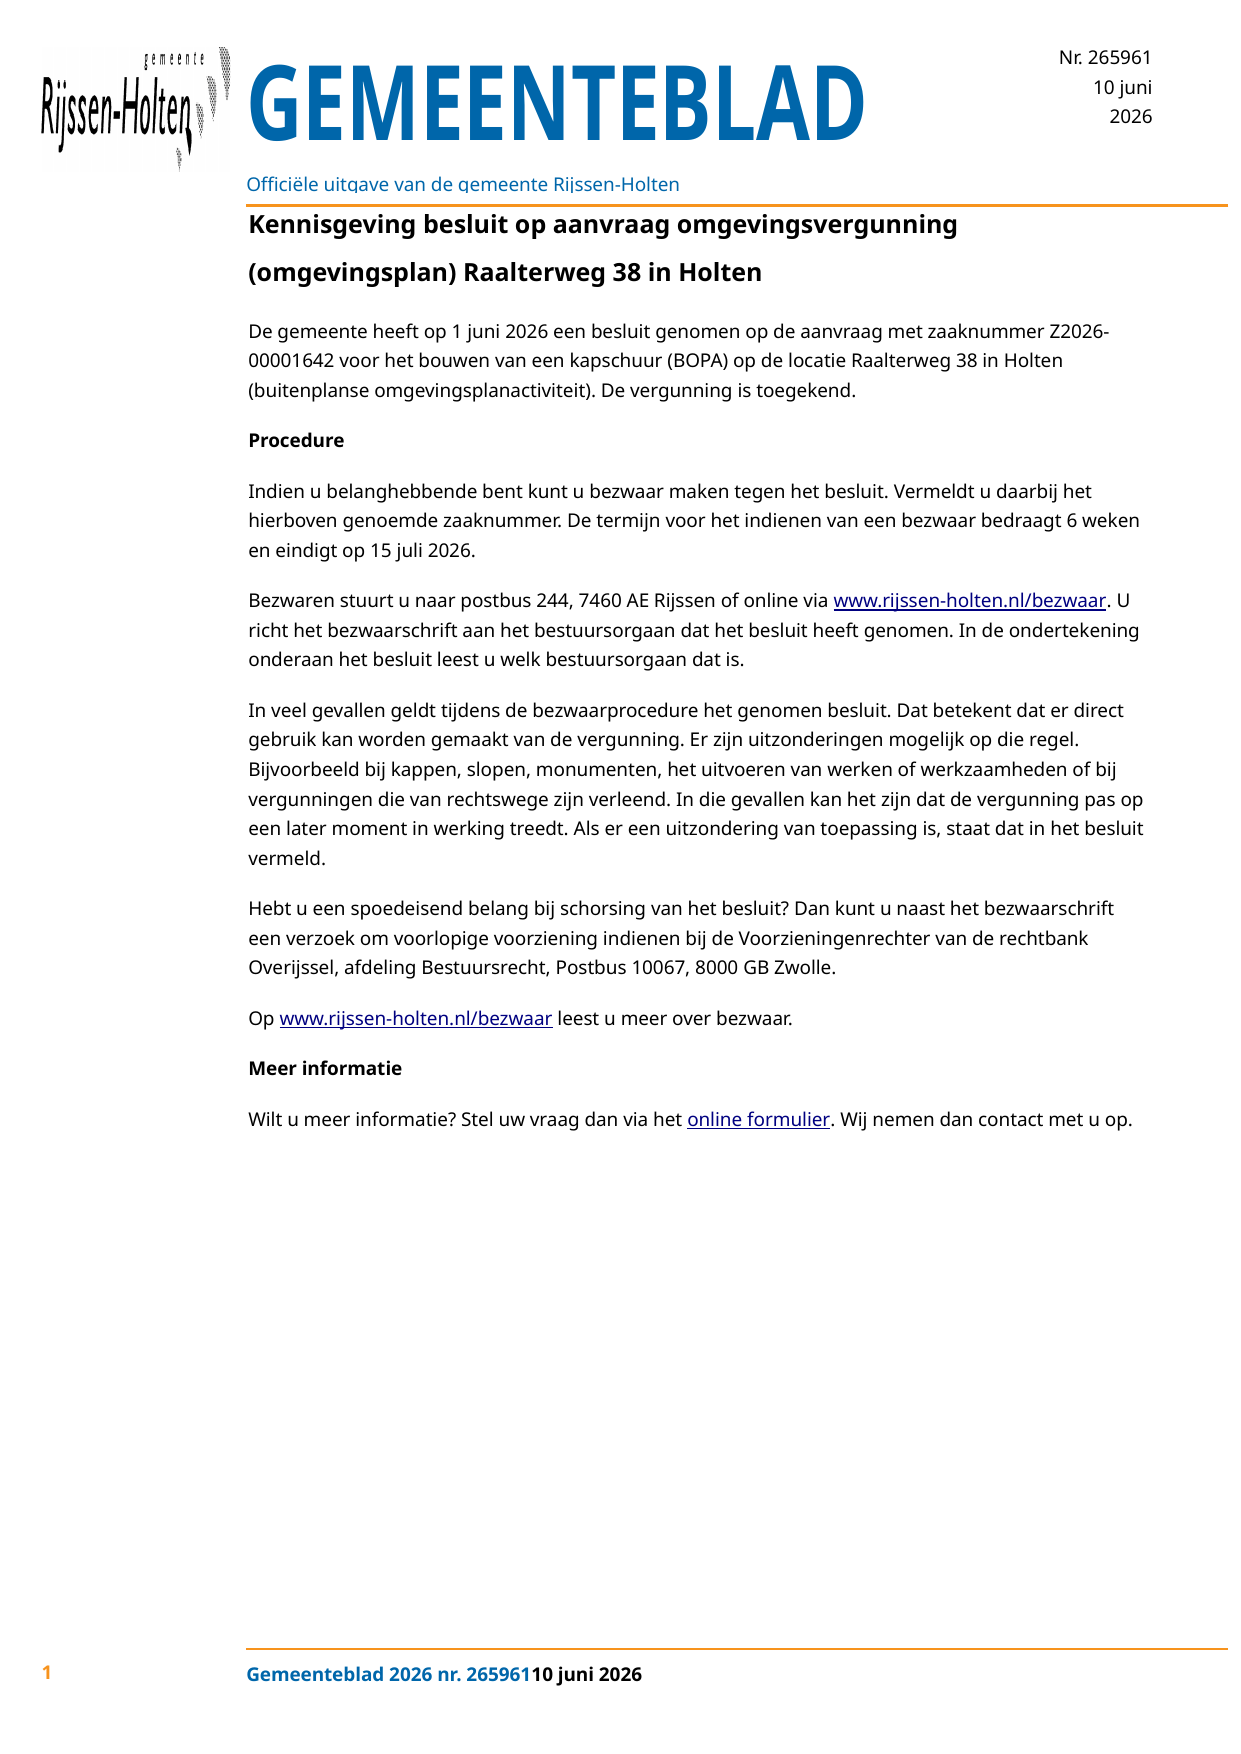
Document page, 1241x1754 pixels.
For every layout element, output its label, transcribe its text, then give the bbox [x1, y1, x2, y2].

text Meer informatie [248, 1055, 1152, 1081]
text Hebt u een spoedeisend belang bij schorsing van het besluit? Dan kunt u naast het bezwaarschrift een verzoek om voorlopige voorziening indienen bij de Voorzieningenrechter van de rechtbank Overijssel, afdeling Bestuursrecht, Postbus 10067, 8000 GB Zwolle. [248, 895, 1152, 980]
text Op www.rijssen-holten.nl/bezwaar leest u meer over bezwaar. [248, 1005, 1152, 1031]
text Procedure [248, 427, 1152, 453]
text Indien u belanghebbende bent kunt u bezwaar maken tegen het besluit. Vermeldt u daarbij het hierboven genoemde zaaknummer. De termijn voor het indienen van een bezwaar bedraagt 6 weken en eindigt op 15 juli 2026. [248, 478, 1152, 563]
text Wilt u meer informatie? Stel uw vraag dan via het online formulier. Wij nemen dan contact met u op. [248, 1106, 1152, 1132]
text De gemeente heeft op 1 juni 2026 een besluit genomen op de aanvraag met zaaknummer Z2026-00001642 voor het bouwen van een kapschuur (BOPA) op de locatie Raalterweg 38 in Holten (buitenplanse omgevingsplanactiviteit). De vergunning is toegekend. [248, 318, 1152, 403]
picture [41, 47, 231, 172]
text Bezwaren stuurt u naar postbus 244, 7460 AE Rijssen of online via www.rijssen-holten.nl/bezwaar. U richt het bezwaarschrift aan het bestuursorgaan dat het besluit heeft genomen. In de ondertekening onderaan het besluit leest u welk bestuursorgaan dat is. [248, 587, 1152, 672]
text In veel gevallen geldt tijdens de bezwaarprocedure het genomen besluit. Dat betekent dat er direct gebruik kan worden gemaakt van de vergunning. Er zijn uitzonderingen mogelijk op die regel. Bijvoorbeeld bij kappen, slopen, monumenten, het uitvoeren van werken of werkzaamheden of bij vergunningen die van rechtswege zijn verleend. In die gevallen kan het zijn dat de vergunning pas op een later moment in werking treedt. Als er een uitzondering van toepassing is, staat dat in het besluit vermeld. [248, 697, 1152, 871]
text Kennisgeving besluit op aanvraag omgevingsvergunning (omgevingsplan) Raalterweg 38 in Holten [248, 207, 1152, 288]
